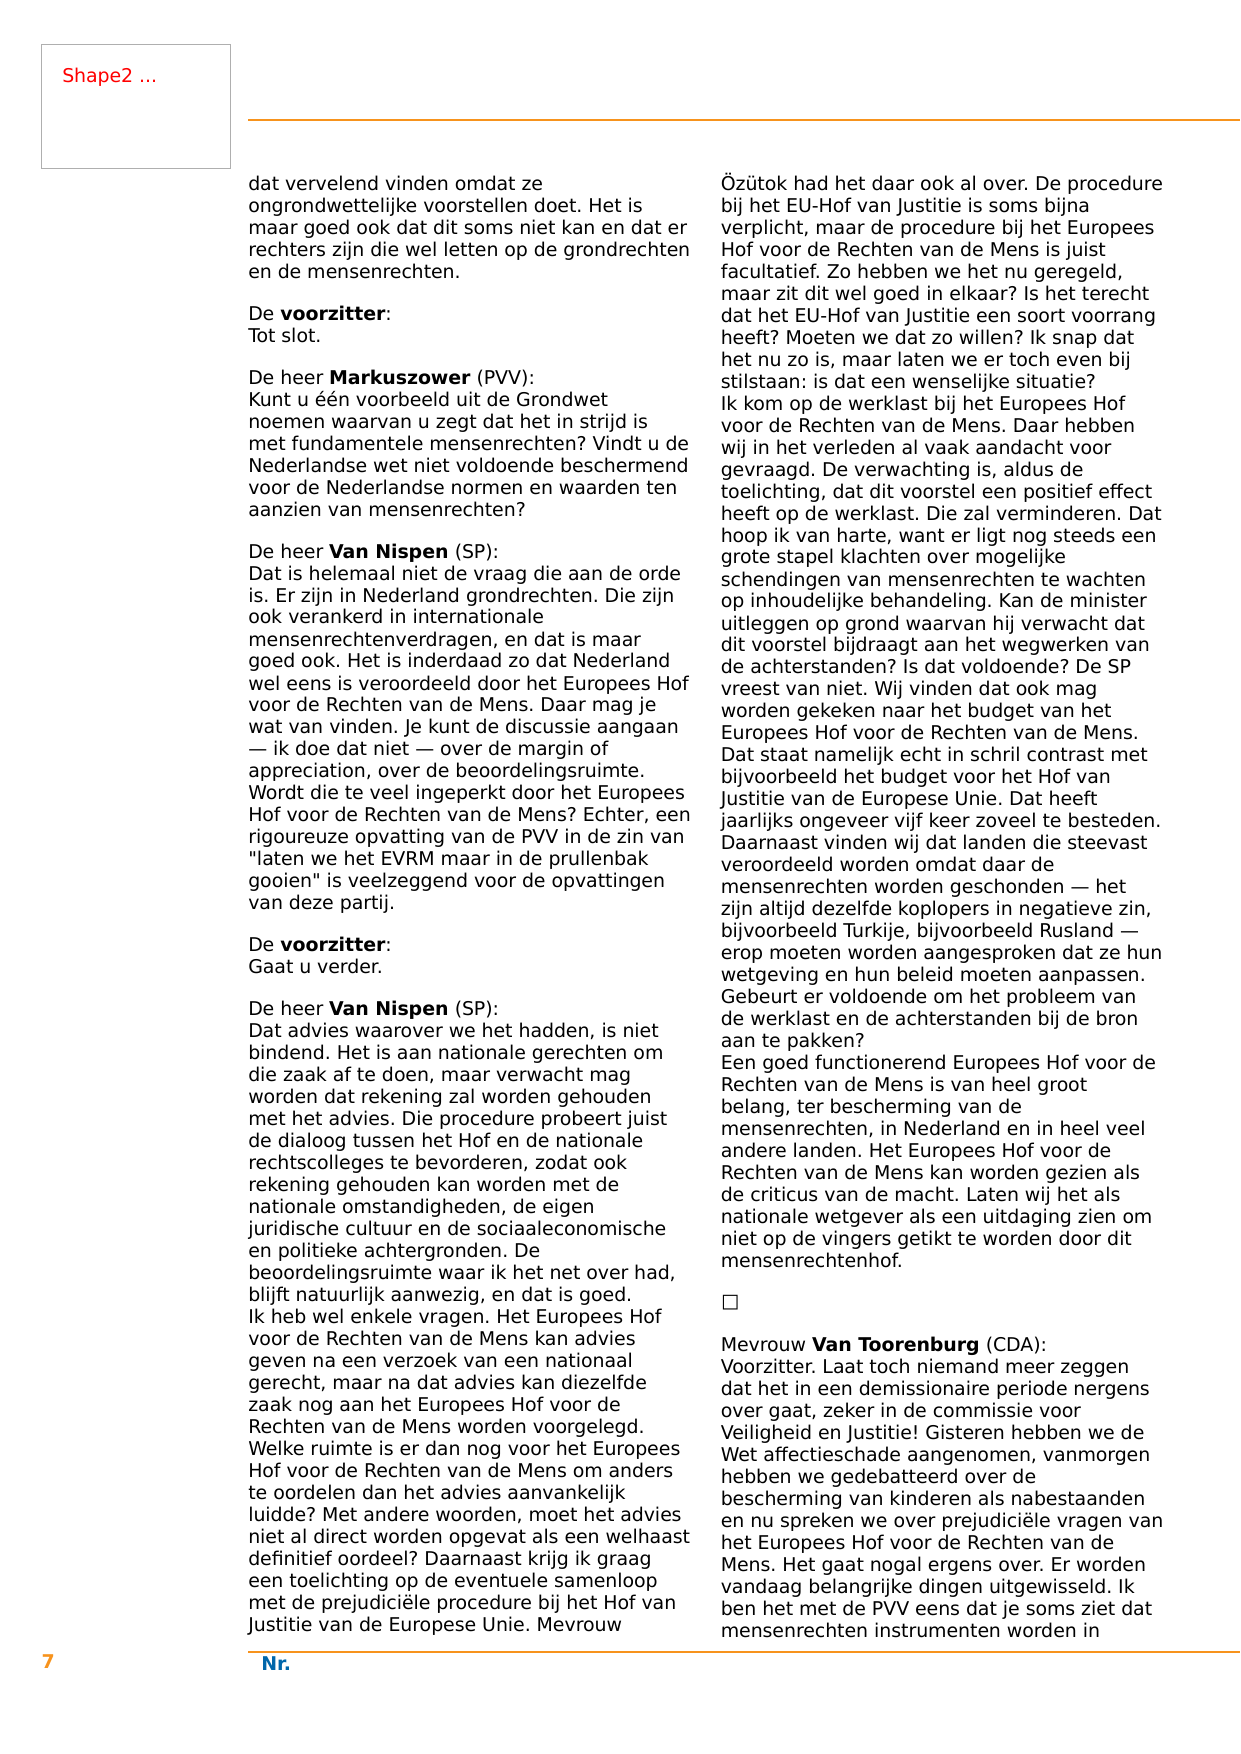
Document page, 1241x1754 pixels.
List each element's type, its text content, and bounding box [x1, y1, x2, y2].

text Kunt u één voorbeeld uit de Grondwet noemen waarvan u zegt dat het in strijd is met fundamentele mensenrechten? Vindt u de Nederlandse wet niet voldoende beschermend voor de Nederlandse normen en waarden ten aanzien van mensenrechten? [248, 389, 691, 521]
text Gaat u verder. [248, 956, 691, 978]
text dat vervelend vinden omdat ze ongrondwettelijke voorstellen doet. Het is maar goed ook dat dit soms niet kan en dat er rechters zijn die wel letten op de grondrechten en de mensenrechten. [248, 173, 691, 283]
text De heer Van Nispen (SP): [248, 541, 691, 562]
text Ik heb wel enkele vragen. Het Europees Hof voor de Rechten van de Mens kan advies geven na een verzoek van een nationaal gerecht, maar na dat advies kan diezelfde zaak nog aan het Europees Hof voor de Rechten van de Mens worden voorgelegd. Welke ruimte is er dan nog voor het Europees Hof voor de Rechten van de Mens om anders te oordelen dan het advies aanvankelijk luidde? Met andere woorden, moet het advies niet al direct worden opgevat als een welhaast definitief oordeel? Daarnaast krijg ik graag een toelichting op de eventuele samenloop met de prejudiciële procedure bij het Hof van Justitie van de Europese Unie. Mevrouw [248, 1306, 691, 1636]
text De heer Markuszower (PVV): [248, 367, 691, 389]
text Dat is helemaal niet de vraag die aan de orde is. Er zijn in Nederland grondrechten. Die zijn ook verankerd in internationale mensenrechtenverdragen, en dat is maar goed ook. Het is inderdaad zo dat Nederland wel eens is veroordeeld door het Europees Hof voor de Rechten van de Mens. Daar mag je wat van vinden. Je kunt de discussie aangaan — ik doe dat niet — over de margin of appreciation, over de beoordelingsruimte. Wordt die te veel ingeperkt door het Europees Hof voor de Rechten van de Mens? Echter, een rigoureuze opvatting van de PVV in de zin van "laten we het EVRM maar in de prullenbak gooien" is veelzeggend voor de opvattingen van deze partij. [248, 562, 691, 914]
text Özütok had het daar ook al over. De procedure bij het EU-Hof van Justitie is soms bijna verplicht, maar de procedure bij het Europees Hof voor de Rechten van de Mens is juist facultatief. Zo hebben we het nu geregeld, maar zit dit wel goed in elkaar? Is het terecht dat het EU-Hof van Justitie een soort voorrang heeft? Moeten we dat zo willen? Ik snap dat het nu zo is, maar laten we er toch even bij stilstaan: is dat een wenselijke situatie? [721, 173, 1163, 393]
text Voorzitter. Laat toch niemand meer zeggen dat het in een demissionaire periode nergens over gaat, zeker in de commissie voor Veiligheid en Justitie! Gisteren hebben we de Wet affectieschade aangenomen, vanmorgen hebben we gedebatteerd over de bescherming van kinderen als nabestaanden en nu spreken we over prejudiciële vragen van het Europees Hof voor de Rechten van de Mens. Het gaat nogal ergens over. Er worden vandaag belangrijke dingen uitgewisseld. Ik ben het met de PVV eens dat je soms ziet dat mensenrechten instrumenten worden in [721, 1356, 1163, 1641]
text Ik kom op de werklast bij het Europees Hof voor de Rechten van de Mens. Daar hebben wij in het verleden al vaak aandacht voor gevraagd. De verwachting is, aldus de toelichting, dat dit voorstel een positief effect heeft op de werklast. Die zal verminderen. Dat hoop ik van harte, want er ligt nog steeds een grote stapel klachten over mogelijke schendingen van mensenrechten te wachten op inhoudelijke behandeling. Kan de minister uitleggen op grond waarvan hij verwacht dat dit voorstel bijdraagt aan het wegwerken van de achterstanden? Is dat voldoende? De SP vreest van niet. Wij vinden dat ook mag worden gekeken naar het budget van het Europees Hof voor de Rechten van de Mens. Dat staat namelijk echt in schril contrast met bijvoorbeeld het budget voor het Hof van Justitie van de Europese Unie. Dat heeft jaarlijks ongeveer vijf keer zoveel te besteden. Daarnaast vinden wij dat landen die steevast veroordeeld worden omdat daar de mensenrechten worden geschonden — het zijn altijd dezelfde koplopers in negatieve zin, bijvoorbeeld Turkije, bijvoorbeeld Rusland — erop moeten worden aangesproken dat ze hun wetgeving en hun beleid moeten aanpassen. Gebeurt er voldoende om het probleem van de werklast en de achterstanden bij de bron aan te pakken? [721, 393, 1163, 1052]
text ⬜ [721, 1292, 1163, 1314]
text Tot slot. [248, 325, 691, 347]
text De heer Van Nispen (SP): [248, 998, 691, 1020]
text Dat advies waarover we het hadden, is niet bindend. Het is aan nationale gerechten om die zaak af te doen, maar verwacht mag worden dat rekening zal worden gehouden met het advies. Die procedure probeert juist de dialoog tussen het Hof en de nationale rechtscolleges te bevorderen, zodat ook rekening gehouden kan worden met de nationale omstandigheden, de eigen juridische cultuur en de sociaaleconomische en politieke achtergronden. De beoordelingsruimte waar ik het net over had, blijft natuurlijk aanwezig, en dat is goed. [248, 1020, 691, 1306]
text Een goed functionerend Europees Hof voor de Rechten van de Mens is van heel groot belang, ter bescherming van de mensenrechten, in Nederland en in heel veel andere landen. Het Europees Hof voor de Rechten van de Mens kan worden gezien als de criticus van de macht. Laten wij het als nationale wetgever als een uitdaging zien om niet op de vingers getikt te worden door dit mensenrechtenhof. [721, 1052, 1163, 1272]
text De voorzitter: [248, 934, 691, 956]
text Mevrouw Van Toorenburg (CDA): [721, 1334, 1163, 1356]
text De voorzitter: [248, 303, 691, 325]
